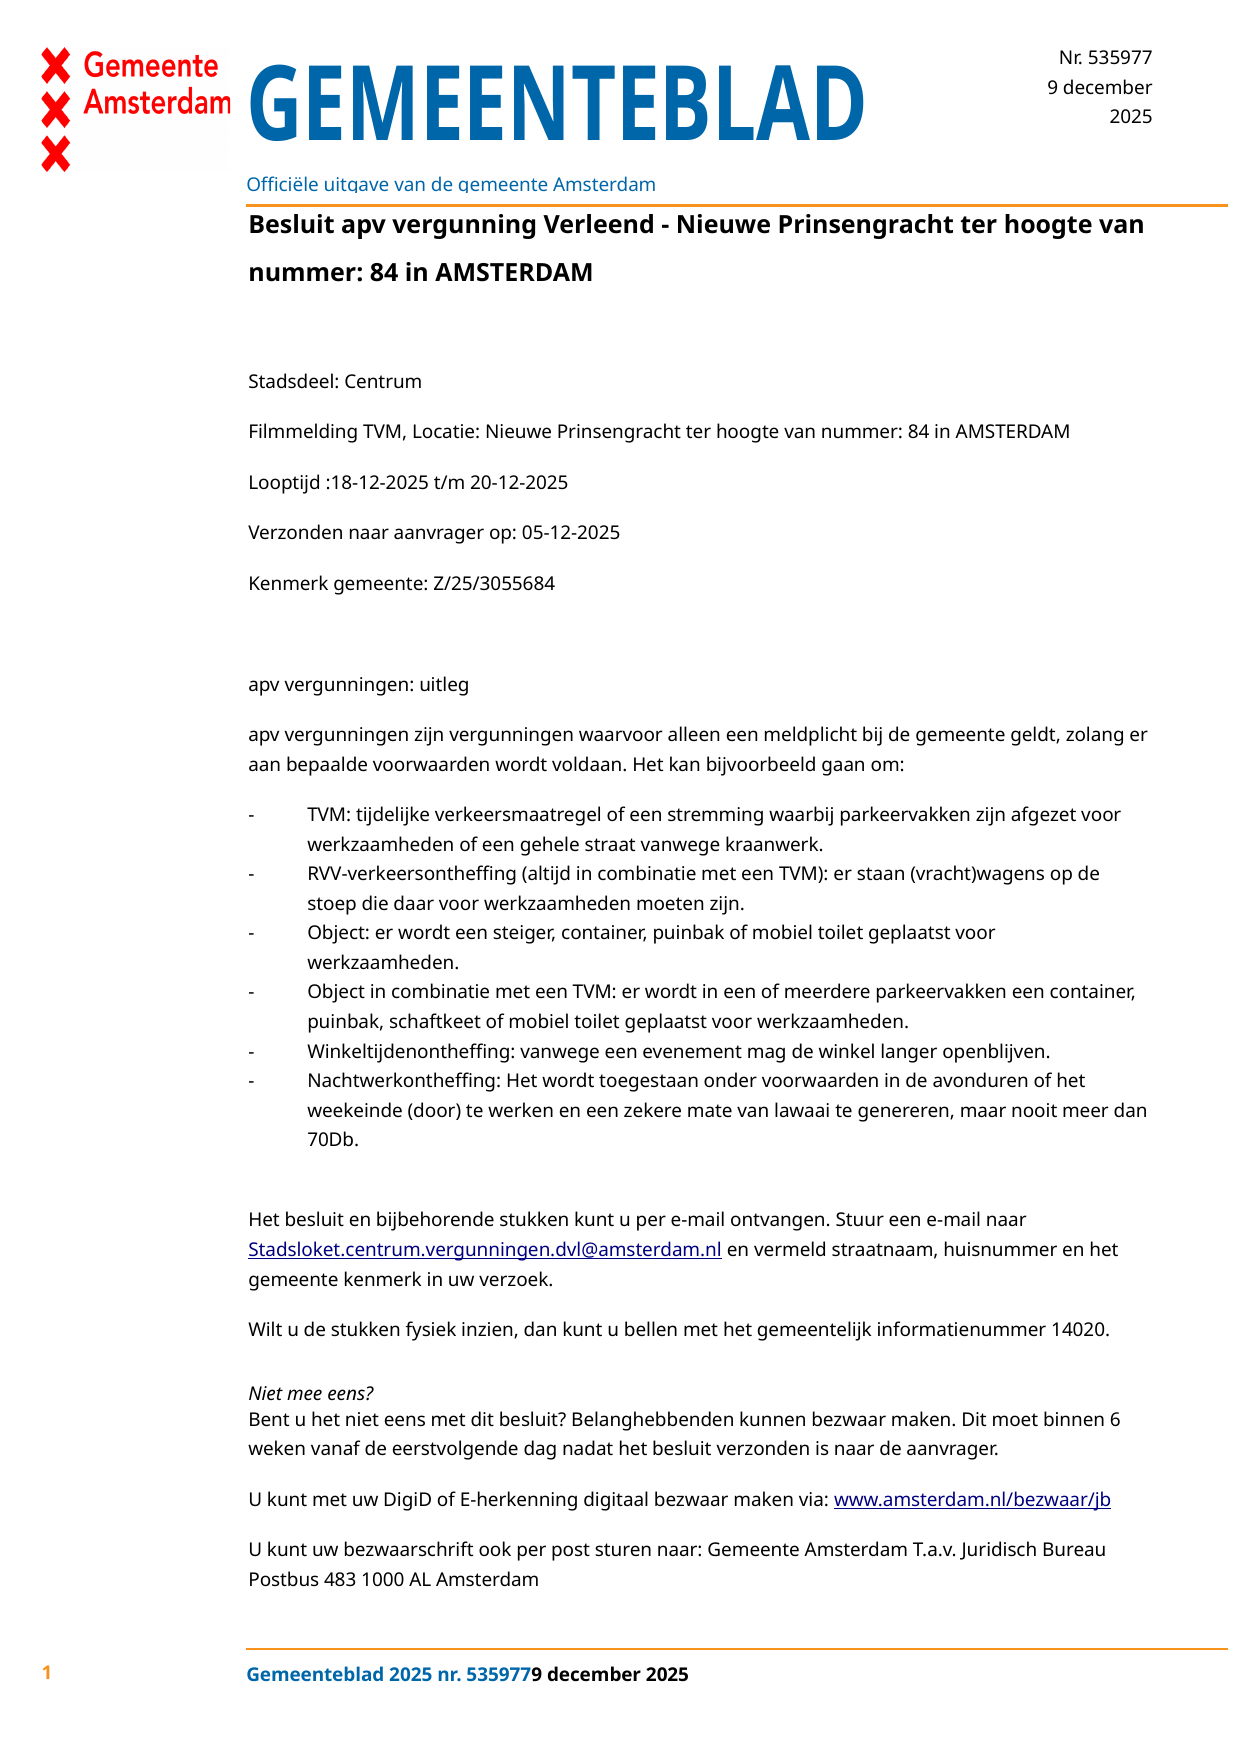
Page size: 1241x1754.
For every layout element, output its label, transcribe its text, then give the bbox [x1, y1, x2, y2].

text Verzonden naar aanvrager op: 05-12-2025 [248, 519, 1152, 545]
text U kunt met uw DigiD of E-herkenning digitaal bezwaar maken via: www.amsterdam.nl/bezwaar/jb [248, 1486, 1152, 1512]
list Object: er wordt een steiger, container, puinbak of mobiel toilet geplaatst voor werkzaamheden. [248, 919, 1152, 975]
list Object in combinatie met een TVM: er wordt in een of meerdere parkeervakken een container, puinbak, schaftkeet of mobiel toilet geplaatst voor werkzaamheden. [248, 979, 1152, 1034]
text Kenmerk gemeente: Z/25/3055684 [248, 570, 1152, 596]
text Bent u het niet eens met dit besluit? Belanghebbenden kunnen bezwaar maken. Dit moet binnen 6 weken vanaf de eerstvolgende dag nadat het besluit verzonden is naar de aanvrager. [248, 1406, 1152, 1461]
text Besluit apv vergunning Verleend - Nieuwe Prinsengracht ter hoogte van nummer: 84 in AMSTERDAM [248, 207, 1152, 288]
text Looptijd :18-12-2025 t/m 20-12-2025 [248, 469, 1152, 495]
list Winkeltijdenontheffing: vanwege een evenement mag de winkel langer openblijven. [248, 1038, 1152, 1064]
text U kunt uw bezwaarschrift ook per post sturen naar: Gemeente Amsterdam T.a.v. Juridisch Bureau Postbus 483 1000 AL Amsterdam [248, 1536, 1152, 1592]
text apv vergunningen: uitleg [248, 671, 1152, 697]
picture [41, 47, 231, 172]
text Stadsdeel: Centrum [248, 368, 1152, 394]
list Nachtwerkontheffing: Het wordt toegestaan onder voorwaarden in de avonduren of het weekeinde (door) te werken en een zekere mate van lawaai te genereren, maar nooit meer dan 70Db. [248, 1067, 1152, 1152]
text apv vergunningen zijn vergunningen waarvoor alleen een meldplicht bij de gemeente geldt, zolang er aan bepaalde voorwaarden wordt voldaan. Het kan bijvoorbeeld gaan om: [248, 721, 1152, 777]
list TVM: tijdelijke verkeersmaatregel of een stremming waarbij parkeervakken zijn afgezet voor werkzaamheden of een gehele straat vanwege kraanwerk. [248, 801, 1152, 857]
text Het besluit en bijbehorende stukken kunt u per e-mail ontvangen. Stuur een e-mail naar Stadsloket.centrum.vergunningen.dvl@amsterdam.nl en vermeld straatnaam, huisnummer en het gemeente kenmerk in uw verzoek. [248, 1207, 1152, 1292]
text Filmmelding TVM, Locatie: Nieuwe Prinsengracht ter hoogte van nummer: 84 in AMSTERDAM [248, 419, 1152, 444]
text Niet mee eens? [248, 1380, 1152, 1406]
text Wilt u de stukken fysiek inzien, dan kunt u bellen met het gemeentelijk informatienummer 14020. [248, 1316, 1152, 1342]
list RVV-verkeersontheffing (altijd in combinatie met een TVM): er staan (vracht)wagens op de stoep die daar voor werkzaamheden moeten zijn. [248, 860, 1152, 916]
